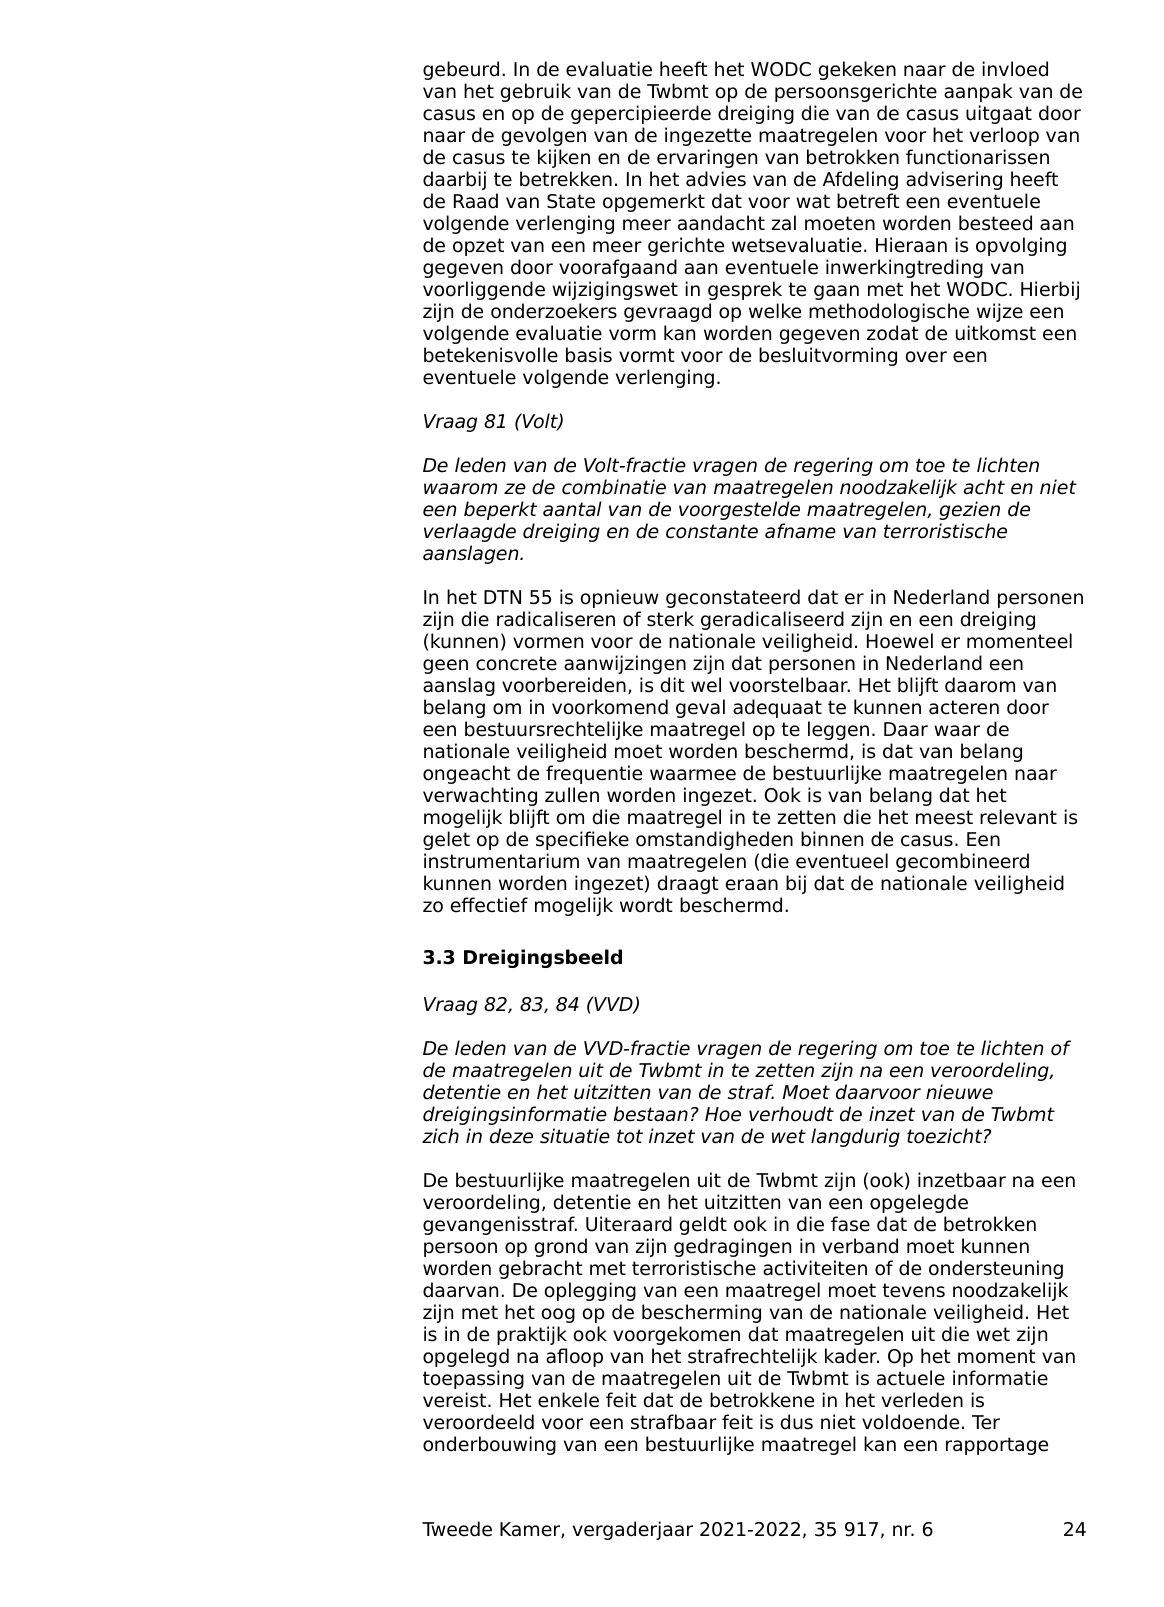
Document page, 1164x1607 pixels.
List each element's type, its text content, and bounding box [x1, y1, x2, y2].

text In het DTN 55 is opnieuw geconstateerd dat er in Nederland personen zijn die radicaliseren of sterk geradicaliseerd zijn en een dreiging (kunnen) vormen voor de nationale veiligheid. Hoewel er momenteel geen concrete aanwijzingen zijn dat personen in Nederland een aanslag voorbereiden, is dit wel voorstelbaar. Het blijft daarom van belang om in voorkomend geval adequaat te kunnen acteren door een bestuursrechtelijke maatregel op te leggen. Daar waar de nationale veiligheid moet worden beschermd, is dat van belang ongeacht de frequentie waarmee de bestuurlijke maatregelen naar verwachting zullen worden ingezet. Ook is van belang dat het mogelijk blijft om die maatregel in te zetten die het meest relevant is gelet op de specifieke omstandigheden binnen de casus. Een instrumentarium van maatregelen (die eventueel gecombineerd kunnen worden ingezet) draagt eraan bij dat de nationale veiligheid zo effectief mogelijk wordt beschermd. [422, 587, 1087, 917]
text gebeurd. In de evaluatie heeft het WODC gekeken naar de invloed van het gebruik van de Twbmt op de persoonsgerichte aanpak van de casus en op de gepercipieerde dreiging die van de casus uitgaat door naar de gevolgen van de ingezette maatregelen voor het verloop van de casus te kijken en de ervaringen van betrokken functionarissen daarbij te betrekken. In het advies van de Afdeling advisering heeft de Raad van State opgemerkt dat voor wat betreft een eventuele volgende verlenging meer aandacht zal moeten worden besteed aan de opzet van een meer gerichte wetsevaluatie. Hieraan is opvolging gegeven door voorafgaand aan eventuele inwerkingtreding van voorliggende wijzigingswet in gesprek te gaan met het WODC. Hierbij zijn de onderzoekers gevraagd op welke methodologische wijze een volgende evaluatie vorm kan worden gegeven zodat de uitkomst een betekenisvolle basis vormt voor de besluitvorming over een eventuele volgende verlenging. [422, 59, 1087, 389]
text De bestuurlijke maatregelen uit de Twbmt zijn (ook) inzetbaar na een veroordeling, detentie en het uitzitten van een opgelegde gevangenisstraf. Uiteraard geldt ook in die fase dat de betrokken persoon op grond van zijn gedragingen in verband moet kunnen worden gebracht met terroristische activiteiten of de ondersteuning daarvan. De oplegging van een maatregel moet tevens noodzakelijk zijn met het oog op de bescherming van de nationale veiligheid. Het is in de praktijk ook voorgekomen dat maatregelen uit die wet zijn opgelegd na afloop van het strafrechtelijk kader. Op het moment van toepassing van de maatregelen uit de Twbmt is actuele informatie vereist. Het enkele feit dat de betrokkene in het verleden is veroordeeld voor een strafbaar feit is dus niet voldoende. Ter onderbouwing van een bestuurlijke maatregel kan een rapportage [422, 1170, 1087, 1456]
subtitle Vraag 82, 83, 84 (VVD) [422, 994, 1087, 1016]
text De leden van de VVD-fractie vragen de regering om toe te lichten of de maatregelen uit de Twbmt in te zetten zijn na een veroordeling, detentie en het uitzitten van de straf. Moet daarvoor nieuwe dreigingsinformatie bestaan? Hoe verhoudt de inzet van de Twbmt zich in deze situatie tot inzet van de wet langdurig toezicht? [422, 1038, 1087, 1148]
subtitle Vraag 81 (Volt) [422, 411, 1087, 433]
subtitle 3.3 Dreigingsbeeld [422, 947, 1087, 969]
text De leden van de Volt-fractie vragen de regering om toe te lichten waarom ze de combinatie van maatregelen noodzakelijk acht en niet een beperkt aantal van de voorgestelde maatregelen, gezien de verlaagde dreiging en de constante afname van terroristische aanslagen. [422, 455, 1087, 565]
